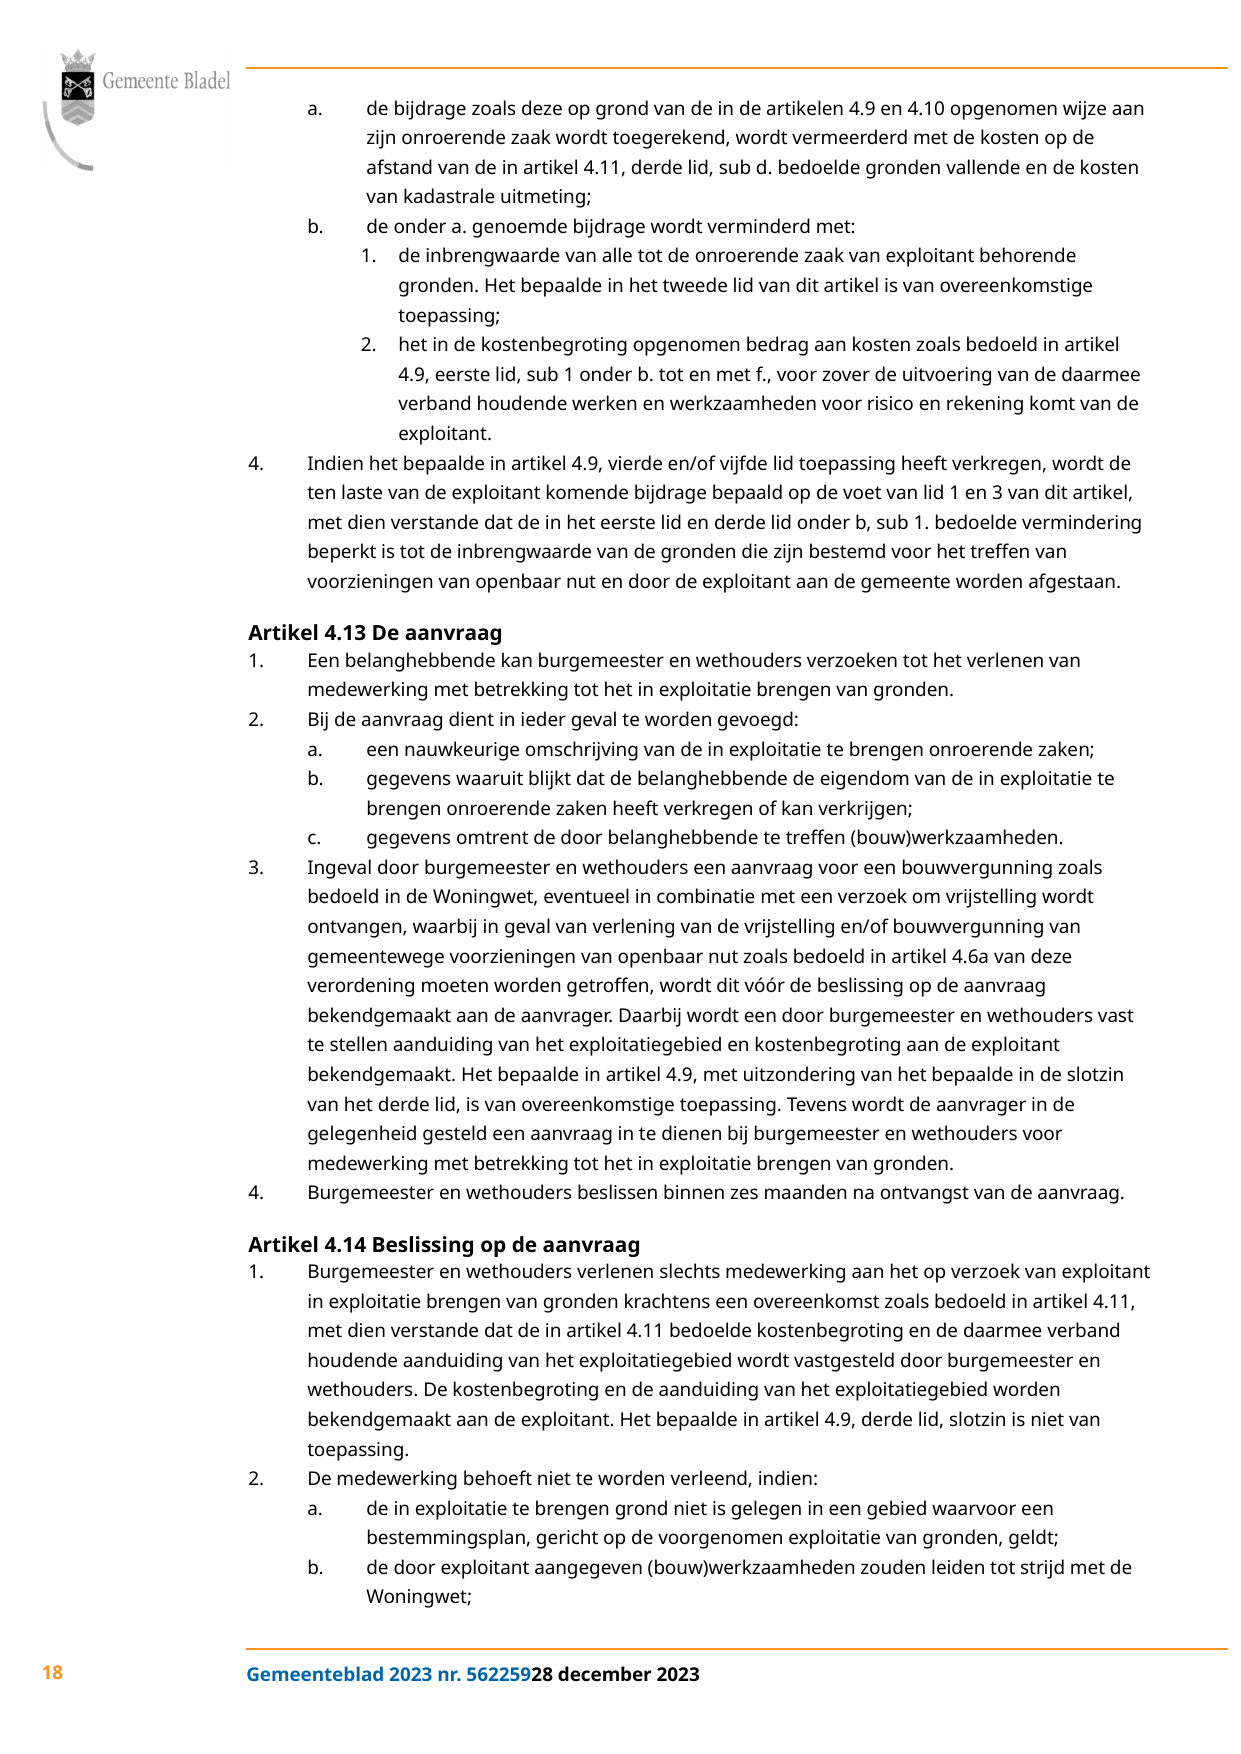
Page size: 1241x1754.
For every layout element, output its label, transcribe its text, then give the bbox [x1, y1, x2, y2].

list gegevens omtrent de door belanghebbende te treffen (bouw)werkzaamheden. [307, 824, 1152, 850]
list de in exploitatie te brengen grond niet is gelegen in een gebied waarvoor een bestemmingsplan, gericht op de voorgenomen exploitatie van gronden, geldt; [307, 1495, 1152, 1550]
picture [41, 47, 231, 172]
list de bijdrage zoals deze op grond van de in de artikelen 4.9 en 4.10 opgenomen wijze aan zijn onroerende zaak wordt toegerekend, wordt vermeerderd met de kosten op de afstand van de in artikel 4.11, derde lid, sub d. bedoelde gronden vallende en de kosten van kadastrale uitmeting; [307, 95, 1152, 209]
list De medewerking behoeft niet te worden verleend, indien: [248, 1465, 1152, 1491]
list de onder a. genoemde bijdrage wordt verminderd met: [307, 213, 1152, 239]
list een nauwkeurige omschrijving van de in exploitatie te brengen onroerende zaken; [307, 736, 1152, 761]
list Ingeval door burgemeester en wethouders een aanvraag voor een bouwvergunning zoals bedoeld in de Woningwet, eventueel in combinatie met een verzoek om vrijstelling wordt ontvangen, waarbij in geval van verlening van de vrijstelling en/of bouwvergunning van gemeentewege voorzieningen van openbaar nut zoals bedoeld in artikel 4.6a van deze verordening moeten worden getroffen, wordt dit vóór de beslissing op de aanvraag bekendgemaakt aan de aanvrager. Daarbij wordt een door burgemeester en wethouders vast te stellen aanduiding van het exploitatiegebied en kostenbegroting aan de exploitant bekendgemaakt. Het bepaalde in artikel 4.9, met uitzondering van het bepaalde in de slotzin van het derde lid, is van overeenkomstige toepassing. Tevens wordt de aanvrager in de gelegenheid gesteld een aanvraag in te dienen bij burgemeester en wethouders voor medewerking met betrekking tot het in exploitatie brengen van gronden. [248, 854, 1152, 1176]
list gegevens waaruit blijkt dat de belanghebbende de eigendom van de in exploitatie te brengen onroerende zaken heeft verkregen of kan verkrijgen; [307, 765, 1152, 821]
list Indien het bepaalde in artikel 4.9, vierde en/of vijfde lid toepassing heeft verkregen, wordt de ten laste van de exploitant komende bijdrage bepaald op de voet van lid 1 en 3 van dit artikel, met dien verstande dat de in het eerste lid en derde lid onder b, sub 1. bedoelde vermindering beperkt is tot de inbrengwaarde van de gronden die zijn bestemd voor het treffen van voorzieningen van openbaar nut en door de exploitant aan de gemeente worden afgestaan. [248, 450, 1152, 594]
list Een belanghebbende kan burgemeester en wethouders verzoeken tot het verlenen van medewerking met betrekking tot het in exploitatie brengen van gronden. [248, 647, 1152, 702]
text Artikel 4.13 De aanvraag [248, 618, 1152, 647]
text Artikel 4.14 Beslissing op de aanvraag [248, 1230, 1152, 1258]
list de inbrengwaarde van alle tot de onroerende zaak van exploitant behorende gronden. Het bepaalde in het tweede lid van dit artikel is van overeenkomstige toepassing; [361, 243, 1152, 328]
list Burgemeester en wethouders beslissen binnen zes maanden na ontvangst van de aanvraag. [248, 1179, 1152, 1205]
list de door exploitant aangegeven (bouw)werkzaamheden zouden leiden tot strijd met de Woningwet; [307, 1554, 1152, 1609]
list het in de kostenbegroting opgenomen bedrag aan kosten zoals bedoeld in artikel 4.9, eerste lid, sub 1 onder b. tot en met f., voor zover de uitvoering van de daarmee verband houdende werken en werkzaamheden voor risico en rekening komt van de exploitant. [361, 331, 1152, 446]
list Burgemeester en wethouders verlenen slechts medewerking aan het op verzoek van exploitant in exploitatie brengen van gronden krachtens een overeenkomst zoals bedoeld in artikel 4.11, met dien verstande dat de in artikel 4.11 bedoelde kostenbegroting en de daarmee verband houdende aanduiding van het exploitatiegebied wordt vastgesteld door burgemeester en wethouders. De kostenbegroting en de aanduiding van het exploitatiegebied worden bekendgemaakt aan de exploitant. Het bepaalde in artikel 4.9, derde lid, slotzin is niet van toepassing. [248, 1258, 1152, 1462]
list Bij de aanvraag dient in ieder geval te worden gevoegd: [248, 706, 1152, 732]
